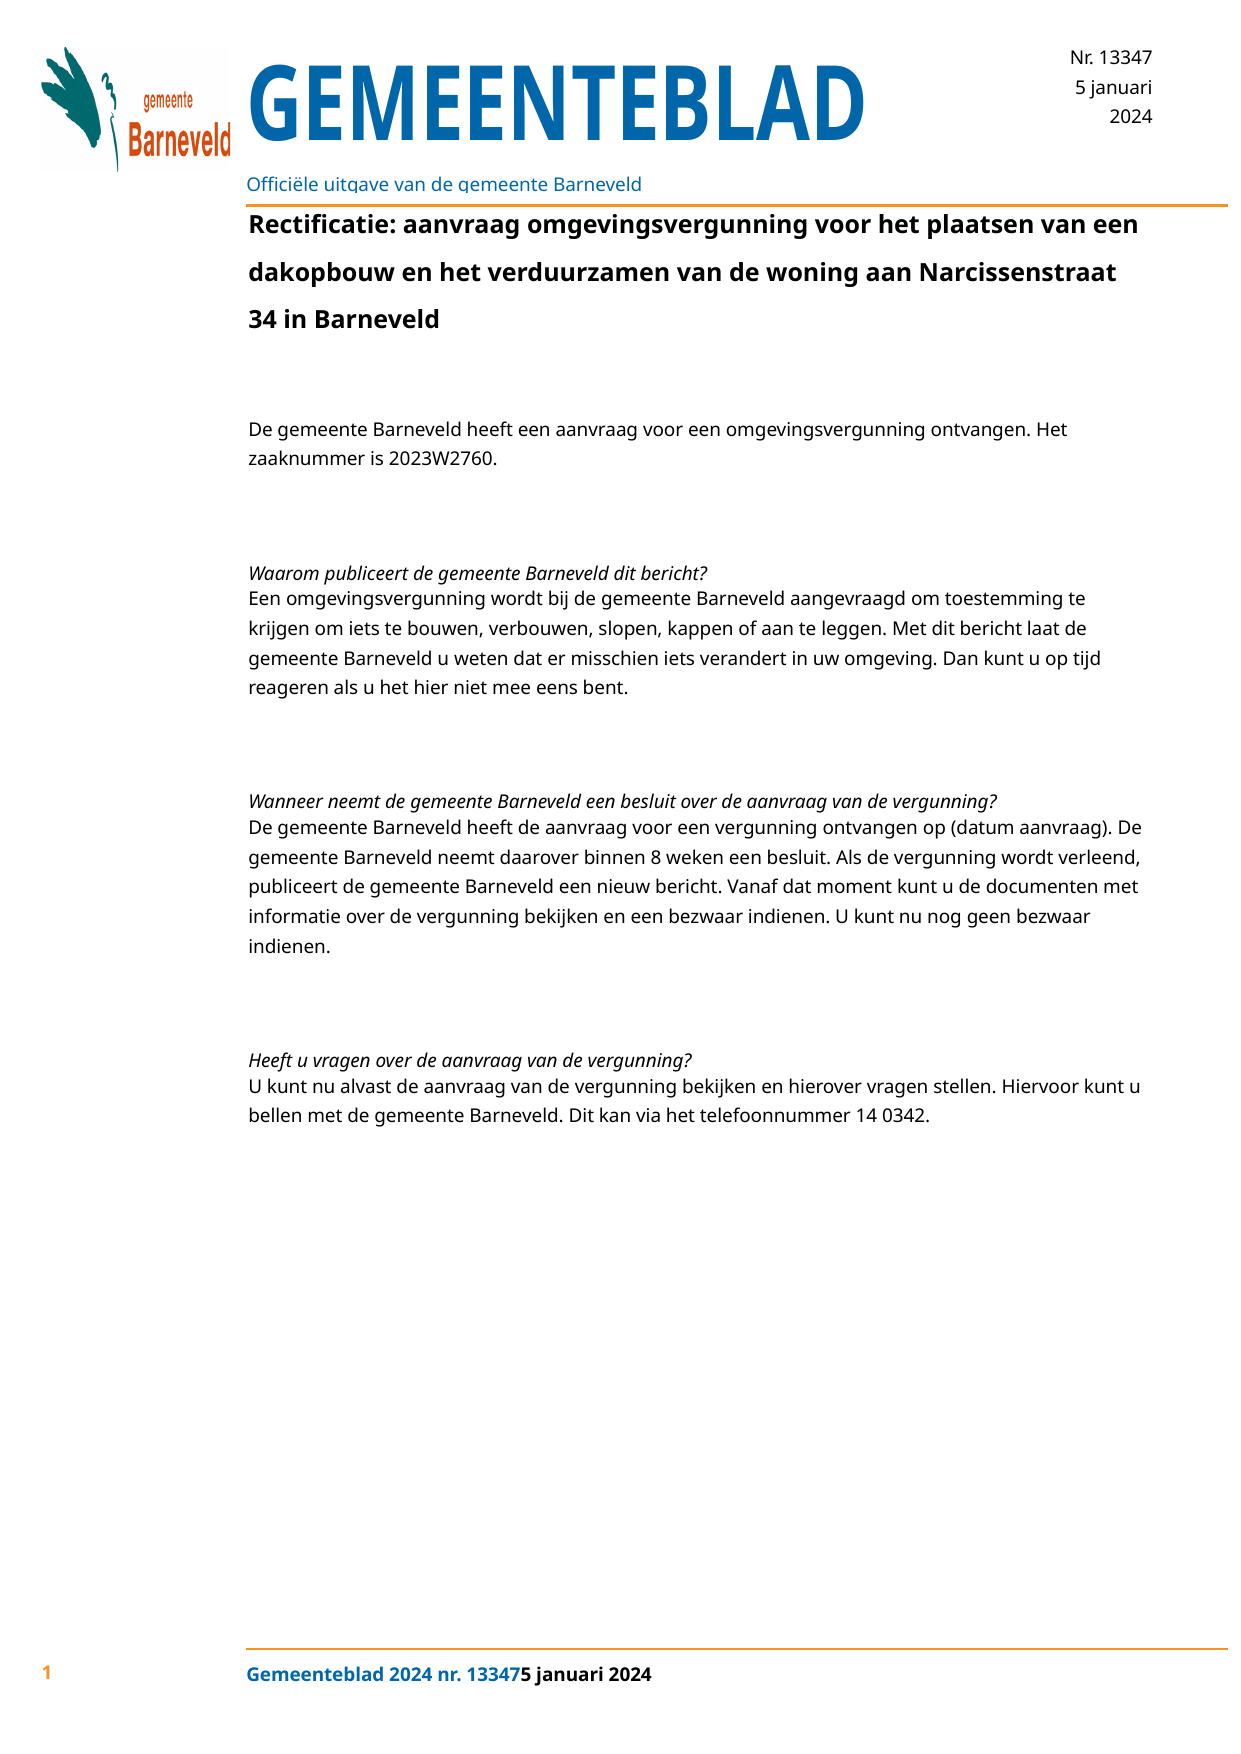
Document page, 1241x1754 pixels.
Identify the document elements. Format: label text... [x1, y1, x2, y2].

text De gemeente Barneveld heeft een aanvraag voor een omgevingsvergunning ontvangen. Het zaaknummer is 2023W2760. [248, 416, 1152, 471]
text Wanneer neemt de gemeente Barneveld een besluit over de aanvraag van de vergunning? [248, 789, 1152, 814]
text De gemeente Barneveld heeft de aanvraag voor een vergunning ontvangen op (datum aanvraag). De gemeente Barneveld neemt daarover binnen 8 weken een besluit. Als de vergunning wordt verleend, publiceert de gemeente Barneveld een nieuw bericht. Vanaf dat moment kunt u de documenten met informatie over de vergunning bekijken en een bezwaar indienen. U kunt nu nog geen bezwaar indienen. [248, 814, 1152, 958]
text Heeft u vragen over de aanvraag van de vergunning? [248, 1047, 1152, 1073]
text Waarom publiceert de gemeente Barneveld dit bericht? [248, 560, 1152, 586]
text U kunt nu alvast de aanvraag van de vergunning bekijken en hierover vragen stellen. Hiervoor kunt u bellen met de gemeente Barneveld. Dit kan via het telefoonnummer 14 0342. [248, 1073, 1152, 1128]
text Een omgevingsvergunning wordt bij de gemeente Barneveld aangevraagd om toestemming te krijgen om iets te bouwen, verbouwen, slopen, kappen of aan te leggen. Met dit bericht laat de gemeente Barneveld u weten dat er misschien iets verandert in uw omgeving. Dan kunt u op tijd reageren als u het hier niet mee eens bent. [248, 586, 1152, 700]
picture [41, 47, 231, 172]
text Rectificatie: aanvraag omgevingsvergunning voor het plaatsen van een dakopbouw en het verduurzamen van de woning aan Narcissenstraat 34 in Barneveld [248, 207, 1152, 336]
